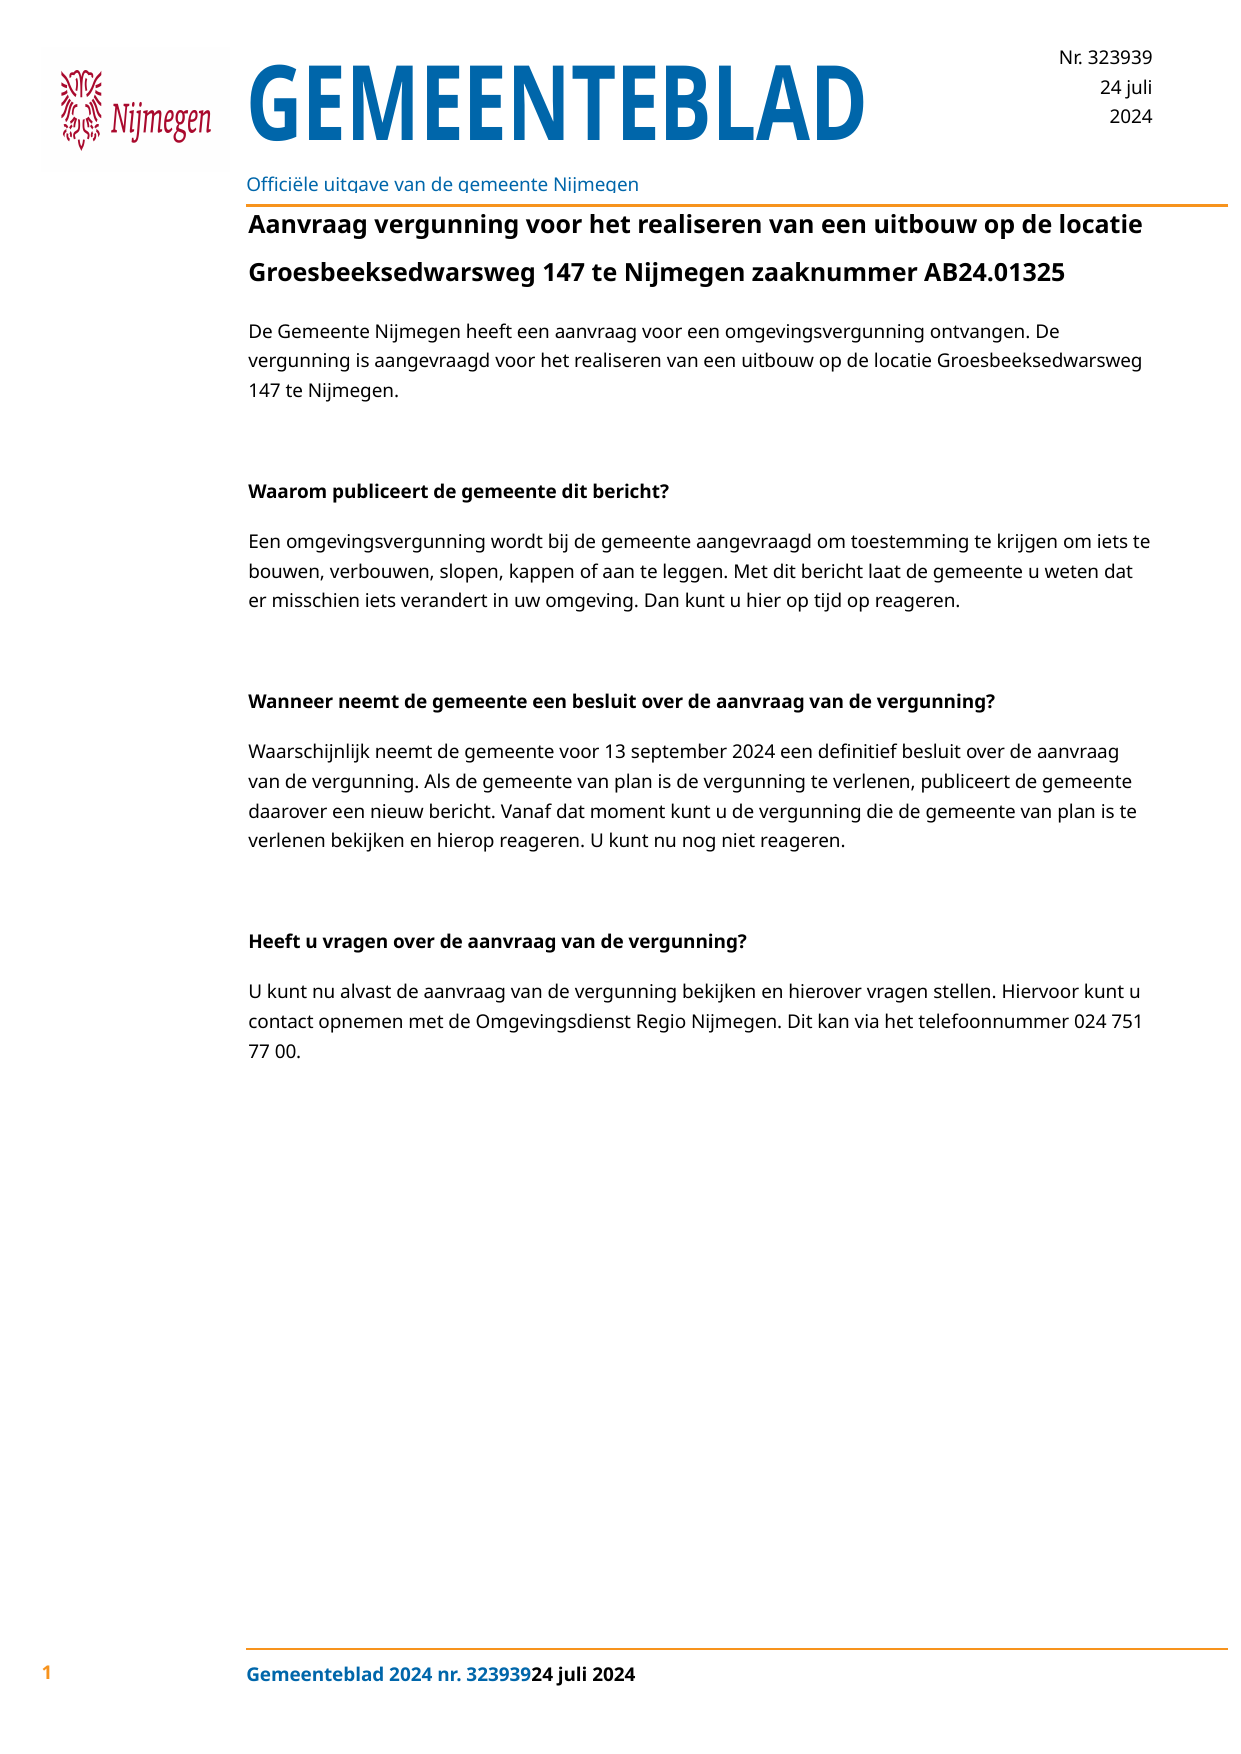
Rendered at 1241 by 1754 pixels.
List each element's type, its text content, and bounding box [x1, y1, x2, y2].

text Waarschijnlijk neemt de gemeente voor 13 september 2024 een definitief besluit over de aanvraag van de vergunning. Als de gemeente van plan is de vergunning te verlenen, publiceert de gemeente daarover een nieuw bericht. Vanaf dat moment kunt u de vergunning die de gemeente van plan is te verlenen bekijken en hierop reageren. U kunt nu nog niet reageren. [248, 739, 1152, 853]
text Aanvraag vergunning voor het realiseren van een uitbouw op de locatie Groesbeeksedwarsweg 147 te Nijmegen zaaknummer AB24.01325 [248, 207, 1152, 288]
text Wanneer neemt de gemeente een besluit over de aanvraag van de vergunning? [248, 688, 1152, 714]
picture [41, 47, 231, 172]
text Waarom publiceert de gemeente dit bericht? [248, 478, 1152, 504]
text De Gemeente Nijmegen heeft een aanvraag voor een omgevingsvergunning ontvangen. De vergunning is aangevraagd voor het realiseren van een uitbouw op de locatie Groesbeeksedwarsweg 147 te Nijmegen. [248, 318, 1152, 403]
text U kunt nu alvast de aanvraag van de vergunning bekijken en hierover vragen stellen. Hiervoor kunt u contact opnemen met de Omgevingsdienst Regio Nijmegen. Dit kan via het telefoonnummer 024 751 77 00. [248, 979, 1152, 1064]
text Heeft u vragen over de aanvraag van de vergunning? [248, 928, 1152, 954]
text Een omgevingsvergunning wordt bij de gemeente aangevraagd om toestemming te krijgen om iets te bouwen, verbouwen, slopen, kappen of aan te leggen. Met dit bericht laat de gemeente u weten dat er misschien iets verandert in uw omgeving. Dan kunt u hier op tijd op reageren. [248, 528, 1152, 613]
